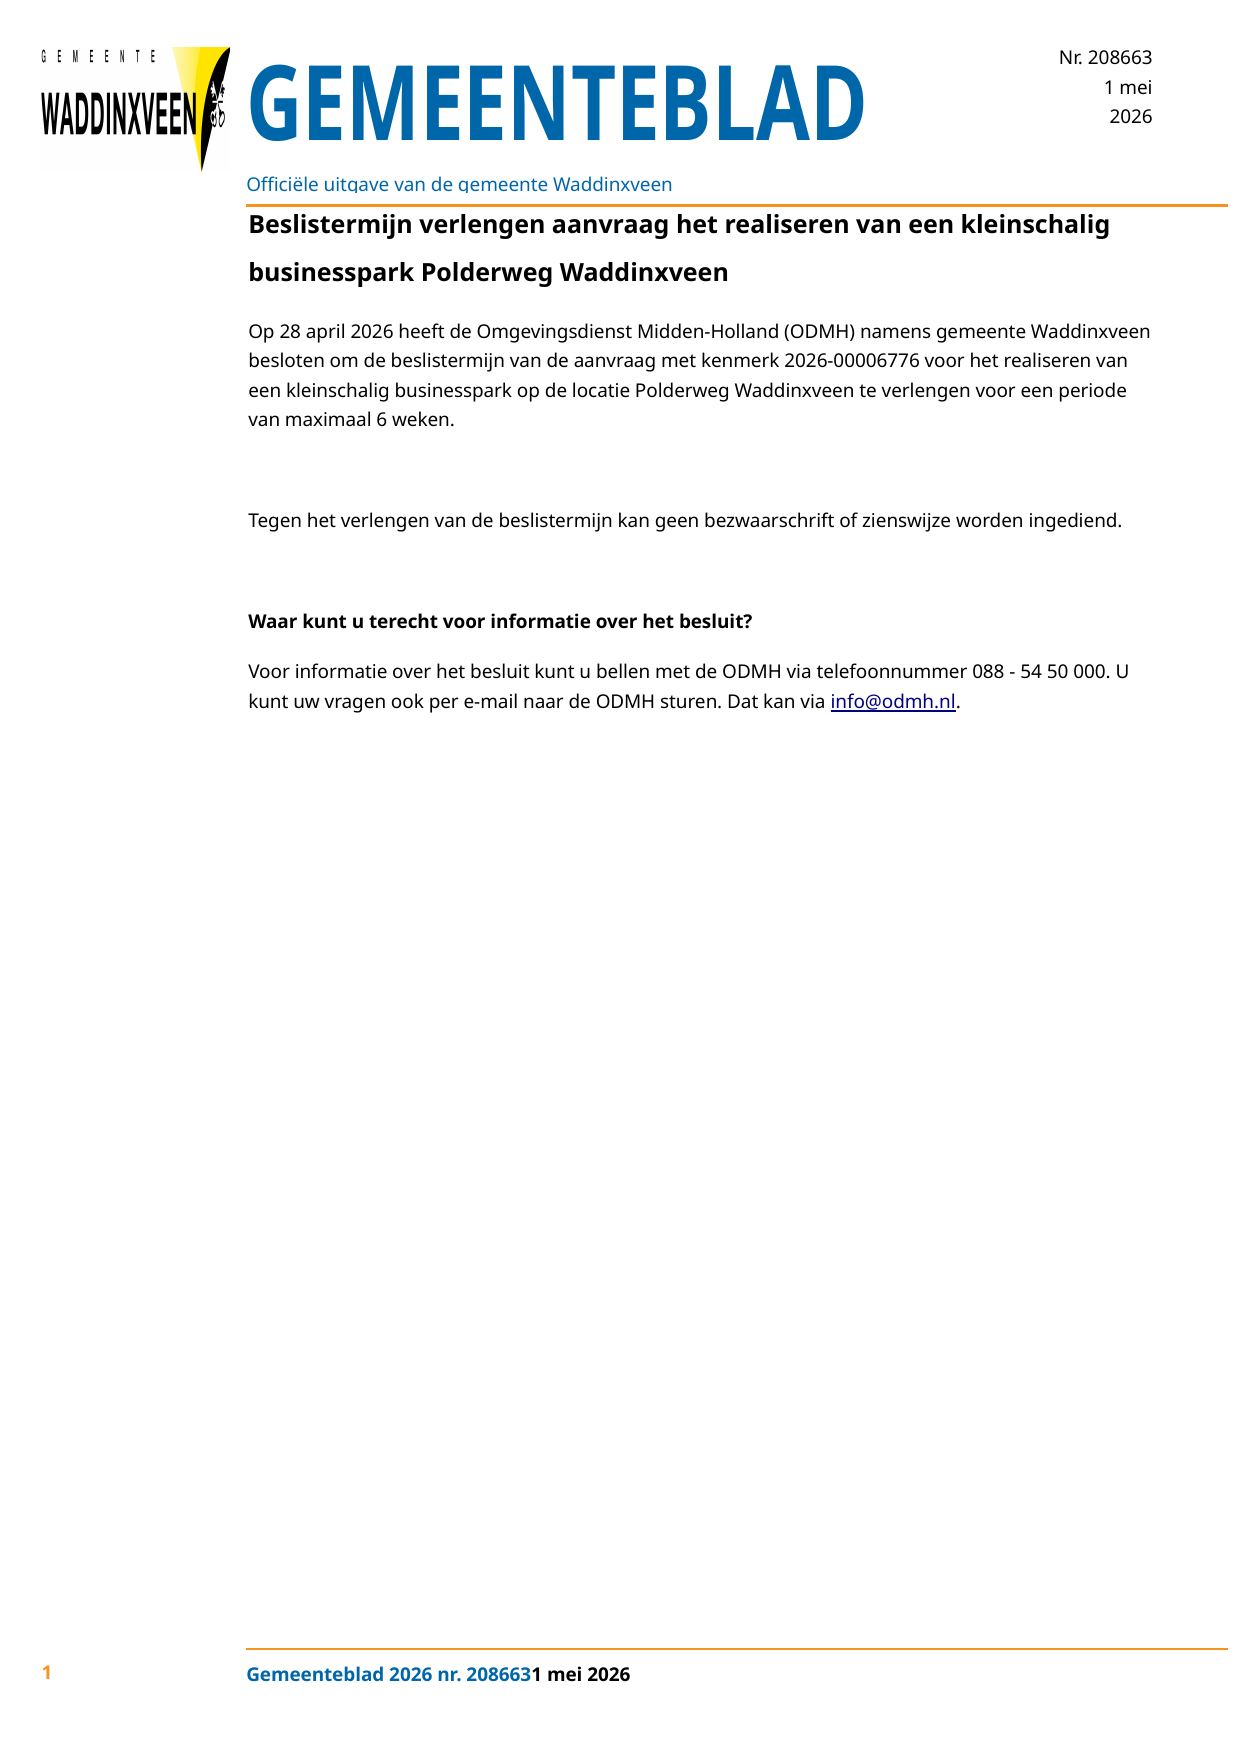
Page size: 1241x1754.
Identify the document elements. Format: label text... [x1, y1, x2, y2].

text Waar kunt u terecht voor informatie over het besluit? [248, 608, 1152, 634]
text Voor informatie over het besluit kunt u bellen met de ODMH via telefoonnummer 088 - 54 50 000. U kunt uw vragen ook per e-mail naar de ODMH sturen. Dat kan via info@odmh.nl. [248, 659, 1152, 714]
text Op 28 april 2026 heeft de Omgevingsdienst Midden-Holland (ODMH) namens gemeente Waddinxveen besloten om de beslistermijn van de aanvraag met kenmerk 2026-00006776 voor het realiseren van een kleinschalig businesspark op de locatie Polderweg Waddinxveen te verlengen voor een periode van maximaal 6 weken. [248, 318, 1152, 432]
text Beslistermijn verlengen aanvraag het realiseren van een kleinschalig businesspark Polderweg Waddinxveen [248, 207, 1152, 288]
text Tegen het verlengen van de beslistermijn kan geen bezwaarschrift of zienswijze worden ingediend. [248, 507, 1152, 533]
picture [41, 47, 231, 172]
